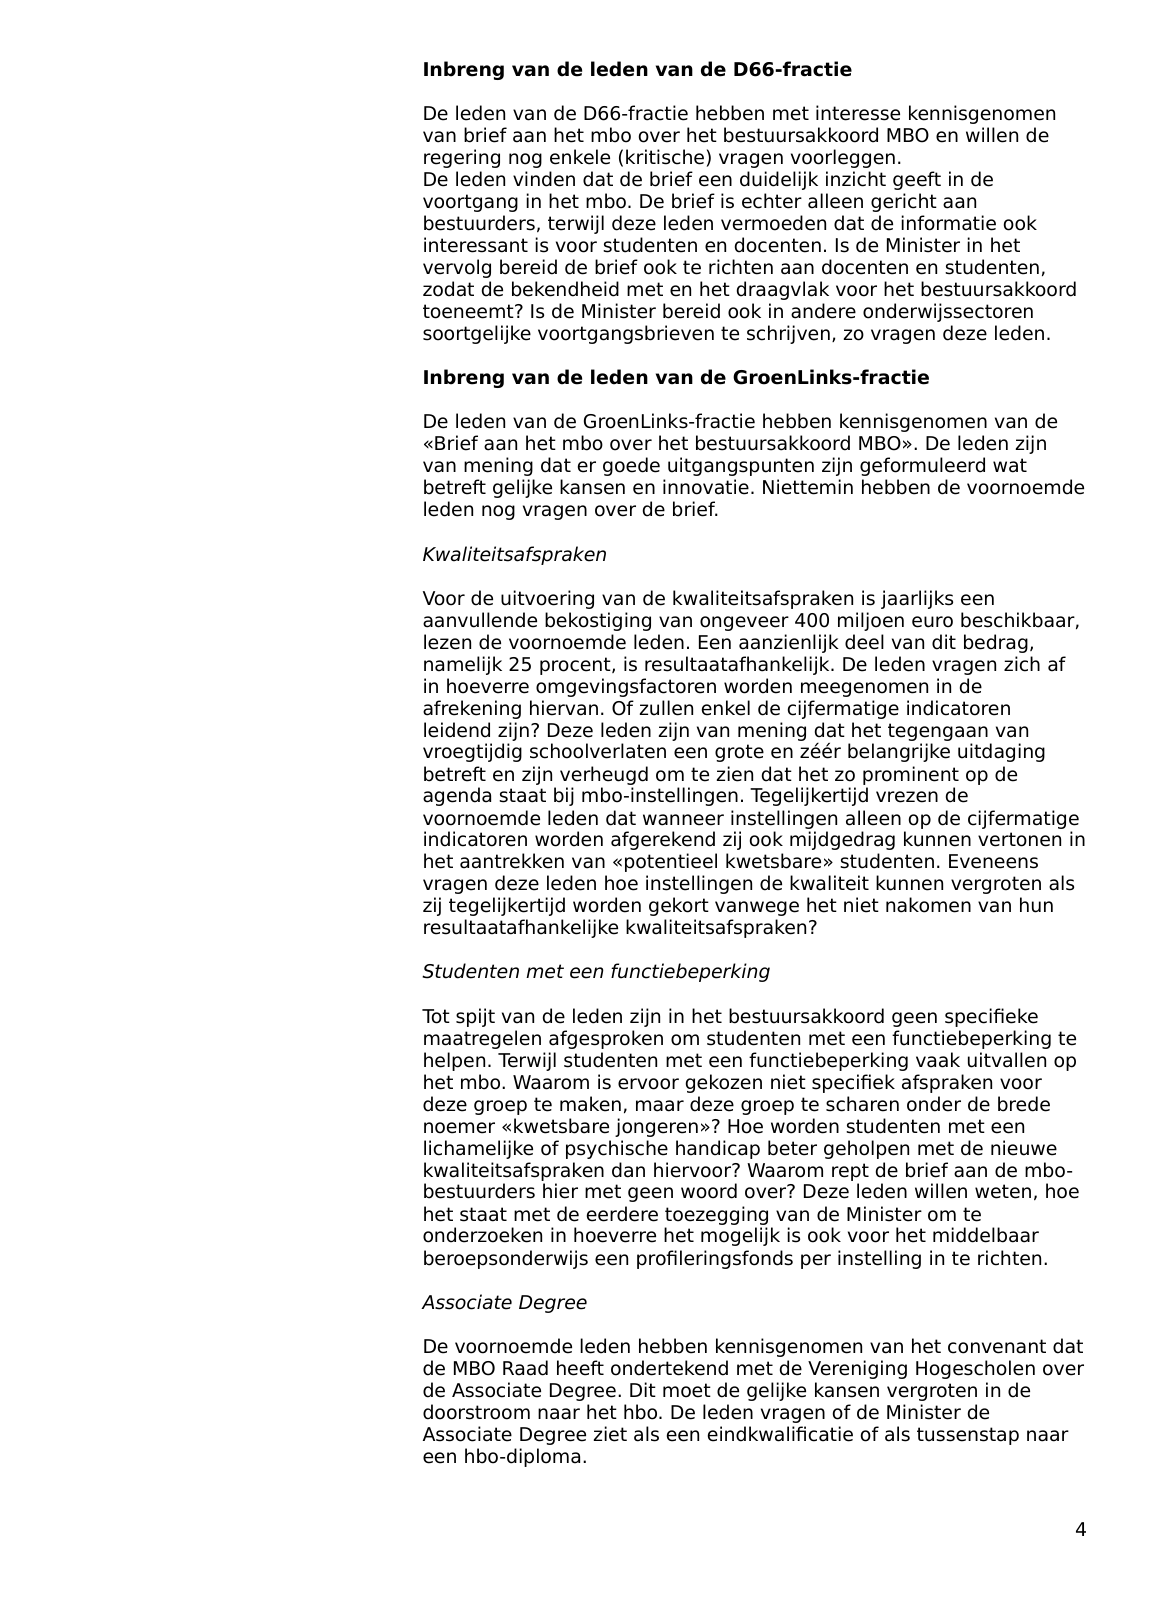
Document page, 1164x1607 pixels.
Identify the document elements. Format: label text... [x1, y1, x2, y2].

subtitle Studenten met een functiebeperking [422, 961, 1087, 983]
text De leden van de D66-fractie hebben met interesse kennisgenomen van brief aan het mbo over het bestuursakkoord MBO en willen de regering nog enkele (kritische) vragen voorleggen. [422, 103, 1087, 169]
subtitle Inbreng van de leden van de GroenLinks-fractie [422, 367, 1087, 389]
text De leden van de GroenLinks-fractie hebben kennisgenomen van de «Brief aan het mbo over het bestuursakkoord MBO». De leden zijn van mening dat er goede uitgangspunten zijn geformuleerd wat betreft gelijke kansen en innovatie. Niettemin hebben de voornoemde leden nog vragen over de brief. [422, 411, 1087, 521]
text Tot spijt van de leden zijn in het bestuursakkoord geen specifieke maatregelen afgesproken om studenten met een functiebeperking te helpen. Terwijl studenten met een functiebeperking vaak uitvallen op het mbo. Waarom is ervoor gekozen niet specifiek afspraken voor deze groep te maken, maar deze groep te scharen onder de brede noemer «kwetsbare jongeren»? Hoe worden studenten met een lichamelijke of psychische handicap beter geholpen met de nieuwe kwaliteitsafspraken dan hiervoor? Waarom rept de brief aan de mbo-bestuurders hier met geen woord over? Deze leden willen weten, hoe het staat met de eerdere toezegging van de Minister om te onderzoeken in hoeverre het mogelijk is ook voor het middelbaar beroepsonderwijs een profileringsfonds per instelling in te richten. [422, 1006, 1087, 1269]
text De voornoemde leden hebben kennisgenomen van het convenant dat de MBO Raad heeft ondertekend met de Vereniging Hogescholen over de Associate Degree. Dit moet de gelijke kansen vergroten in de doorstroom naar het hbo. De leden vragen of de Minister de Associate Degree ziet als een eindkwalificatie of als tussenstap naar een hbo-diploma. [422, 1336, 1087, 1468]
text Voor de uitvoering van de kwaliteitsafspraken is jaarlijks een aanvullende bekostiging van ongeveer 400 miljoen euro beschikbaar, lezen de voornoemde leden. Een aanzienlijk deel van dit bedrag, namelijk 25 procent, is resultaatafhankelijk. De leden vragen zich af in hoeverre omgevingsfactoren worden meegenomen in de afrekening hiervan. Of zullen enkel de cijfermatige indicatoren leidend zijn? Deze leden zijn van mening dat het tegengaan van vroegtijdig schoolverlaten een grote en zéér belangrijke uitdaging betreft en zijn verheugd om te zien dat het zo prominent op de agenda staat bij mbo-instellingen. Tegelijkertijd vrezen de voornoemde leden dat wanneer instellingen alleen op de cijfermatige indicatoren worden afgerekend zij ook mijdgedrag kunnen vertonen in het aantrekken van «potentieel kwetsbare» studenten. Eveneens vragen deze leden hoe instellingen de kwaliteit kunnen vergroten als zij tegelijkertijd worden gekort vanwege het niet nakomen van hun resultaatafhankelijke kwaliteitsafspraken? [422, 588, 1087, 939]
subtitle Inbreng van de leden van de D66-fractie [422, 59, 1087, 81]
subtitle Associate Degree [422, 1292, 1087, 1313]
text De leden vinden dat de brief een duidelijk inzicht geeft in de voortgang in het mbo. De brief is echter alleen gericht aan bestuurders, terwijl deze leden vermoeden dat de informatie ook interessant is voor studenten en docenten. Is de Minister in het vervolg bereid de brief ook te richten aan docenten en studenten, zodat de bekendheid met en het draagvlak voor het bestuursakkoord toeneemt? Is de Minister bereid ook in andere onderwijssectoren soortgelijke voortgangsbrieven te schrijven, zo vragen deze leden. [422, 169, 1087, 345]
subtitle Kwaliteitsafspraken [422, 543, 1087, 565]
